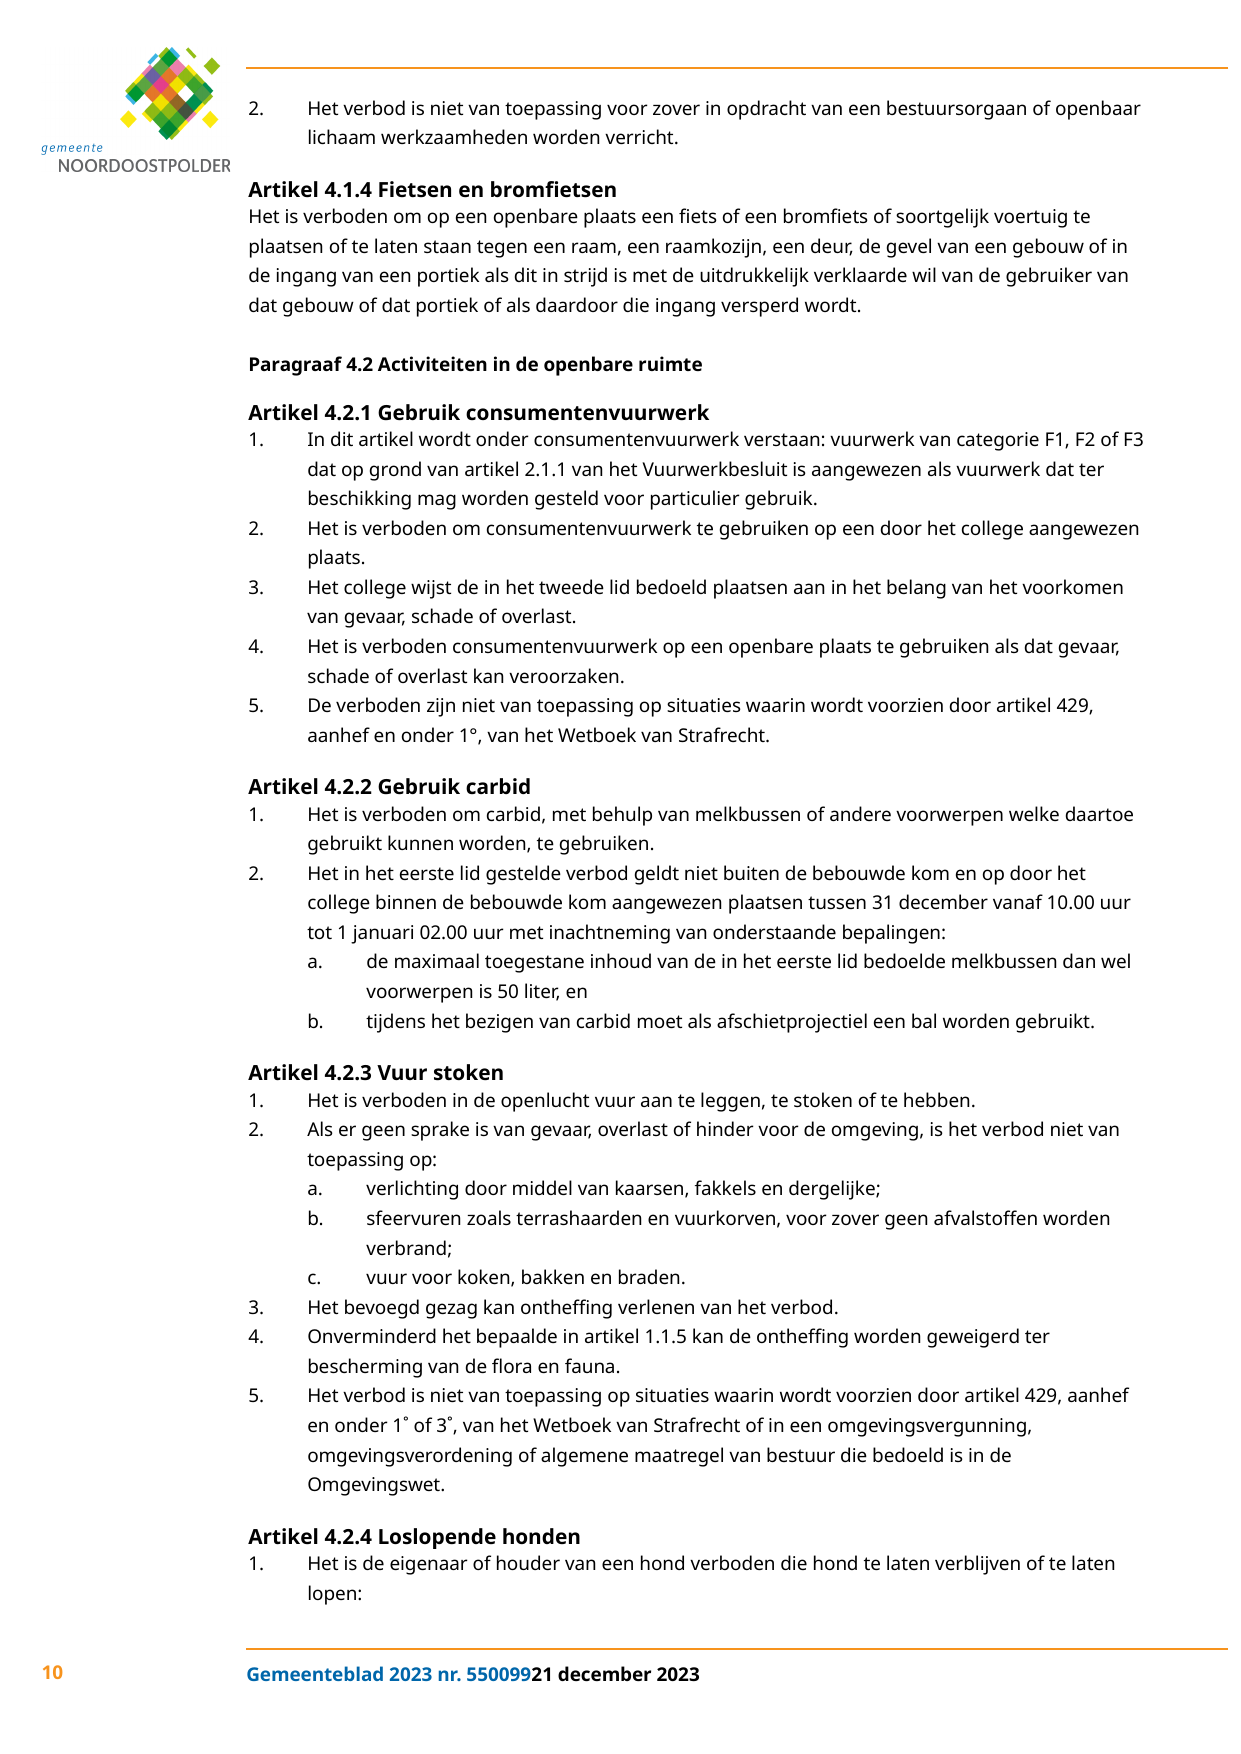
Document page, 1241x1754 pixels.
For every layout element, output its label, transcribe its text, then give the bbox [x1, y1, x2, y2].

list Het is verboden om consumentenvuurwerk te gebruiken op een door het college aangewezen plaats. [248, 515, 1152, 570]
text Artikel 4.2.2 Gebruik carbid [248, 772, 1152, 801]
list Het is verboden om carbid, met behulp van melkbussen of andere voorwerpen welke daartoe gebruikt kunnen worden, te gebruiken. [248, 801, 1152, 856]
list Het is verboden in de openlucht vuur aan te leggen, te stoken of te hebben. [248, 1087, 1152, 1112]
list Het verbod is niet van toepassing op situaties waarin wordt voorzien door artikel 429, aanhef en onder 1˚ of 3˚, van het Wetboek van Strafrecht of in een omgevingsvergunning, omgevingsverordening of algemene maatregel van bestuur die bedoeld is in de Omgevingswet. [248, 1383, 1152, 1497]
picture [41, 47, 231, 172]
text Het is verboden om op een openbare plaats een fiets of een bromfiets of soortgelijk voertuig te plaatsen of te laten staan tegen een raam, een raamkozijn, een deur, de gevel van een gebouw of in de ingang van een portiek als dit in strijd is met de uitdrukkelijk verklaarde wil van de gebruiker van dat gebouw of dat portiek of als daardoor die ingang versperd wordt. [248, 203, 1152, 318]
list vuur voor koken, bakken en braden. [307, 1264, 1152, 1290]
list Het verbod is niet van toepassing voor zover in opdracht van een bestuursorgaan of openbaar lichaam werkzaamheden worden verricht. [248, 95, 1152, 150]
list sfeervuren zoals terrashaarden en vuurkorven, voor zover geen afvalstoffen worden verbrand; [307, 1205, 1152, 1260]
text Artikel 4.2.3 Vuur stoken [248, 1058, 1152, 1087]
list verlichting door middel van kaarsen, fakkels en dergelijke; [307, 1176, 1152, 1201]
text Paragraaf 4.2 Activiteiten in de openbare ruimte [248, 351, 1152, 377]
list Onverminderd het bepaalde in artikel 1.1.5 kan de ontheffing worden geweigerd ter bescherming van de flora en fauna. [248, 1323, 1152, 1379]
text Artikel 4.1.4 Fietsen en bromfietsen [248, 175, 1152, 203]
list Het is verboden consumentenvuurwerk op een openbare plaats te gebruiken als dat gevaar, schade of overlast kan veroorzaken. [248, 633, 1152, 688]
list In dit artikel wordt onder consumentenvuurwerk verstaan: vuurwerk van categorie F1, F2 of F3 dat op grond van artikel 2.1.1 van het Vuurwerkbesluit is aangewezen als vuurwerk dat ter beschikking mag worden gesteld voor particulier gebruik. [248, 426, 1152, 511]
text Artikel 4.2.4 Loslopende honden [248, 1522, 1152, 1550]
list Als er geen sprake is van gevaar, overlast of hinder voor de omgeving, is het verbod niet van toepassing op: [248, 1116, 1152, 1172]
list De verboden zijn niet van toepassing op situaties waarin wordt voorzien door artikel 429, aanhef en onder 1°, van het Wetboek van Strafrecht. [248, 692, 1152, 748]
list tijdens het bezigen van carbid moet als afschietprojectiel een bal worden gebruikt. [307, 1008, 1152, 1034]
list Het bevoegd gezag kan ontheffing verlenen van het verbod. [248, 1294, 1152, 1319]
list de maximaal toegestane inhoud van de in het eerste lid bedoelde melkbussen dan wel voorwerpen is 50 liter, en [307, 949, 1152, 1004]
list Het in het eerste lid gestelde verbod geldt niet buiten de bebouwde kom en op door het college binnen de bebouwde kom aangewezen plaatsen tussen 31 december vanaf 10.00 uur tot 1 januari 02.00 uur met inachtneming van onderstaande bepalingen: [248, 860, 1152, 945]
list Het is de eigenaar of houder van een hond verboden die hond te laten verblijven of te laten lopen: [248, 1550, 1152, 1606]
text Artikel 4.2.1 Gebruik consumentenvuurwerk [248, 398, 1152, 426]
list Het college wijst de in het tweede lid bedoeld plaatsen aan in het belang van het voorkomen van gevaar, schade of overlast. [248, 574, 1152, 629]
